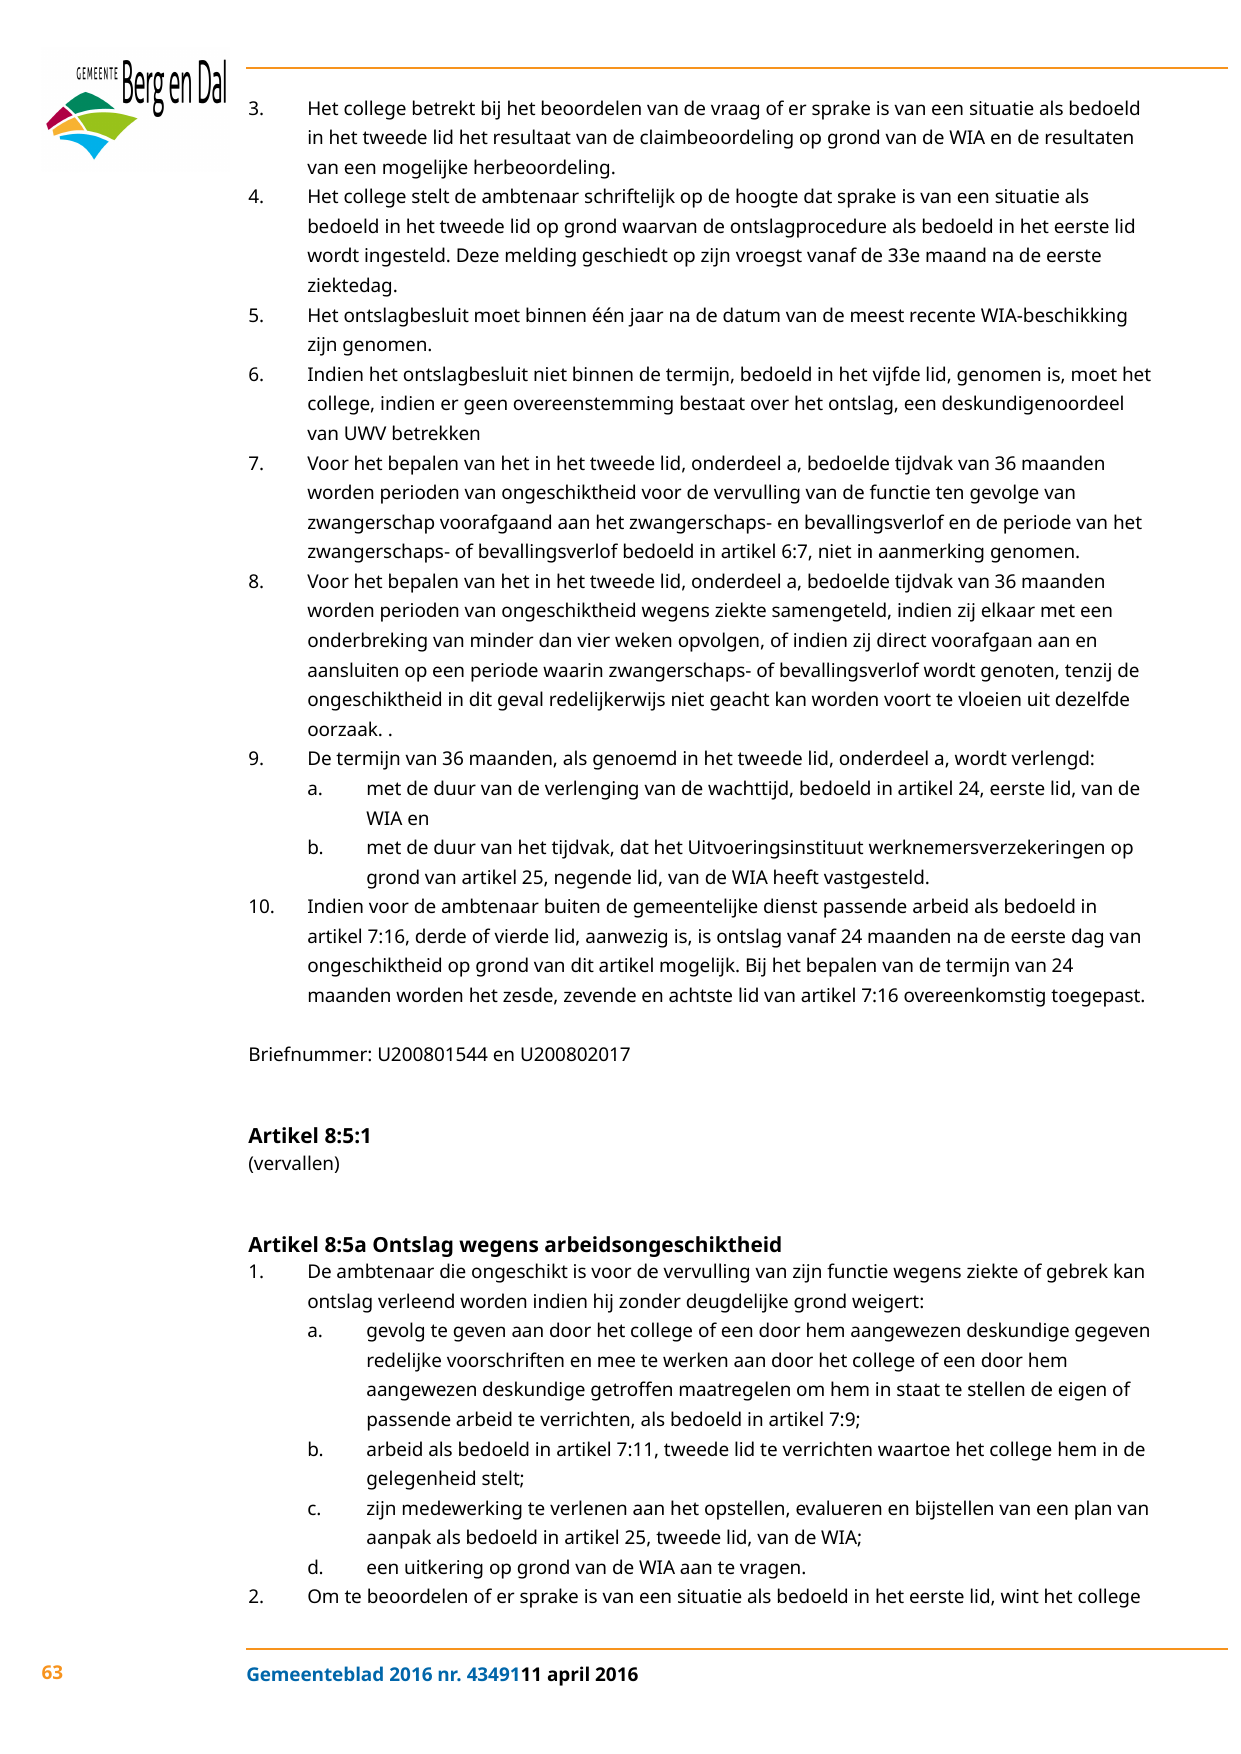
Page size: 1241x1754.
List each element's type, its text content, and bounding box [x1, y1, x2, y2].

text Artikel 8:5:1 [248, 1121, 1152, 1150]
list Indien voor de ambtenaar buiten de gemeentelijke dienst passende arbeid als bedoeld in artikel 7:16, derde of vierde lid, aanwezig is, is ontslag vanaf 24 maanden na de eerste dag van ongeschiktheid op grond van dit artikel mogelijk. Bij het bepalen van de termijn van 24 maanden worden het zesde, zevende en achtste lid van artikel 7:16 overeenkomstig toegepast. [248, 893, 1152, 1008]
text Artikel 8:5a Ontslag wegens arbeidsongeschiktheid [248, 1230, 1152, 1258]
text Briefnummer: U200801544 en U200802017 [248, 1041, 1152, 1067]
list Voor het bepalen van het in het tweede lid, onderdeel a, bedoelde tijdvak van 36 maanden worden perioden van ongeschiktheid wegens ziekte samengeteld, indien zij elkaar met een onderbreking van minder dan vier weken opvolgen, of indien zij direct voorafgaan aan en aansluiten op een periode waarin zwangerschaps- of bevallingsverlof wordt genoten, tenzij de ongeschiktheid in dit geval redelijkerwijs niet geacht kan worden voort te vloeien uit dezelfde oorzaak. . [248, 568, 1152, 742]
list Het college stelt de ambtenaar schriftelijk op de hoogte dat sprake is van een situatie als bedoeld in het tweede lid op grond waarvan de ontslagprocedure als bedoeld in het eerste lid wordt ingesteld. Deze melding geschiedt op zijn vroegst vanaf de 33e maand na de eerste ziektedag. [248, 183, 1152, 298]
list met de duur van het tijdvak, dat het Uitvoeringsinstituut werknemersverzekeringen op grond van artikel 25, negende lid, van de WIA heeft vastgesteld. [307, 834, 1152, 890]
list Het college betrekt bij het beoordelen van de vraag of er sprake is van een situatie als bedoeld in het tweede lid het resultaat van de claimbeoordeling op grond van de WIA en de resultaten van een mogelijke herbeoordeling. [248, 95, 1152, 180]
text (vervallen) [248, 1150, 1152, 1176]
list Om te beoordelen of er sprake is van een situatie als bedoeld in het eerste lid, wint het college [248, 1584, 1152, 1609]
list gevolg te geven aan door het college of een door hem aangewezen deskundige gegeven redelijke voorschriften en mee te werken aan door het college of een door hem aangewezen deskundige getroffen maatregelen om hem in staat te stellen de eigen of passende arbeid te verrichten, als bedoeld in artikel 7:9; [307, 1317, 1152, 1432]
list Het ontslagbesluit moet binnen één jaar na de datum van de meest recente WIA-beschikking zijn genomen. [248, 302, 1152, 357]
list Voor het bepalen van het in het tweede lid, onderdeel a, bedoelde tijdvak van 36 maanden worden perioden van ongeschiktheid voor de vervulling van de functie ten gevolge van zwangerschap voorafgaand aan het zwangerschaps- en bevallingsverlof en de periode van het zwangerschaps- of bevallingsverlof bedoeld in artikel 6:7, niet in aanmerking genomen. [248, 450, 1152, 564]
list Indien het ontslagbesluit niet binnen de termijn, bedoeld in het vijfde lid, genomen is, moet het college, indien er geen overeenstemming bestaat over het ontslag, een deskundigenoordeel van UWV betrekken [248, 361, 1152, 446]
list met de duur van de verlenging van de wachttijd, bedoeld in artikel 24, eerste lid, van de WIA en [307, 775, 1152, 831]
picture [41, 47, 231, 172]
list een uitkering op grond van de WIA aan te vragen. [307, 1554, 1152, 1580]
list De termijn van 36 maanden, als genoemd in het tweede lid, onderdeel a, wordt verlengd: [248, 746, 1152, 771]
list arbeid als bedoeld in artikel 7:11, tweede lid te verrichten waartoe het college hem in de gelegenheid stelt; [307, 1436, 1152, 1491]
list zijn medewerking te verlenen aan het opstellen, evalueren en bijstellen van een plan van aanpak als bedoeld in artikel 25, tweede lid, van de WIA; [307, 1495, 1152, 1550]
list De ambtenaar die ongeschikt is voor de vervulling van zijn functie wegens ziekte of gebrek kan ontslag verleend worden indien hij zonder deugdelijke grond weigert: [248, 1258, 1152, 1314]
